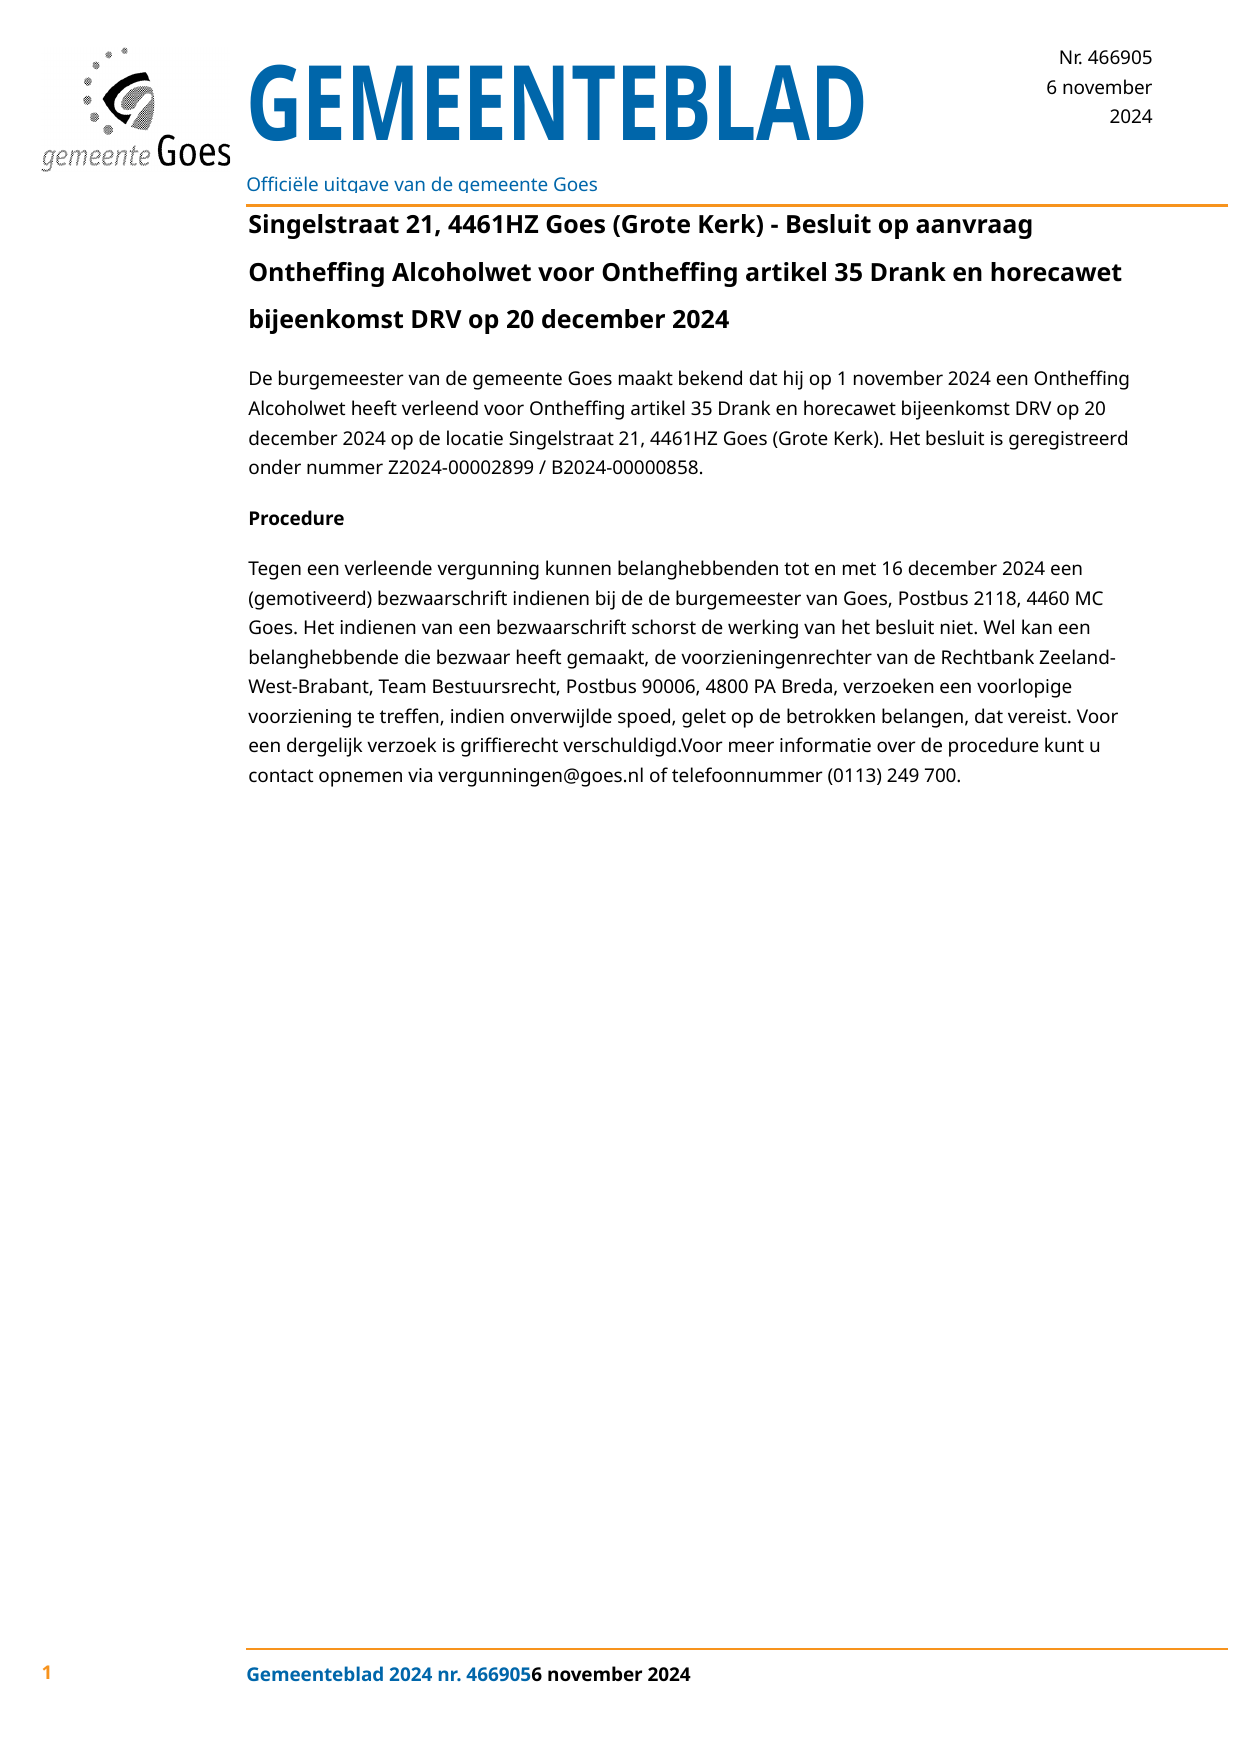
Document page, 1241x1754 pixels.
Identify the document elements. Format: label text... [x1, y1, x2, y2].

text Procedure [248, 505, 1152, 530]
text De burgemeester van de gemeente Goes maakt bekend dat hij op 1 november 2024 een Ontheffing Alcoholwet heeft verleend voor Ontheffing artikel 35 Drank en horecawet bijeenkomst DRV op 20 december 2024 op de locatie Singelstraat 21, 4461HZ Goes (Grote Kerk). Het besluit is geregistreerd onder nummer Z2024-00002899 / B2024-00000858. [248, 366, 1152, 480]
picture [41, 47, 231, 172]
text Tegen een verleende vergunning kunnen belanghebbenden tot en met 16 december 2024 een (gemotiveerd) bezwaarschrift indienen bij de de burgemeester van Goes, Postbus 2118, 4460 MC Goes. Het indienen van een bezwaarschrift schorst de werking van het besluit niet. Wel kan een belanghebbende die bezwaar heeft gemaakt, de voorzieningenrechter van de Rechtbank Zeeland-West-Brabant, Team Bestuursrecht, Postbus 90006, 4800 PA Breda, verzoeken een voorlopige voorziening te treffen, indien onverwijlde spoed, gelet op de betrokken belangen, dat vereist. Voor een dergelijk verzoek is griffierecht verschuldigd.Voor meer informatie over de procedure kunt u contact opnemen via vergunningen@goes.nl of telefoonnummer (0113) 249 700. [248, 555, 1152, 788]
text Singelstraat 21, 4461HZ Goes (Grote Kerk) - Besluit op aanvraag Ontheffing Alcoholwet voor Ontheffing artikel 35 Drank en horecawet bijeenkomst DRV op 20 december 2024 [248, 207, 1152, 336]
